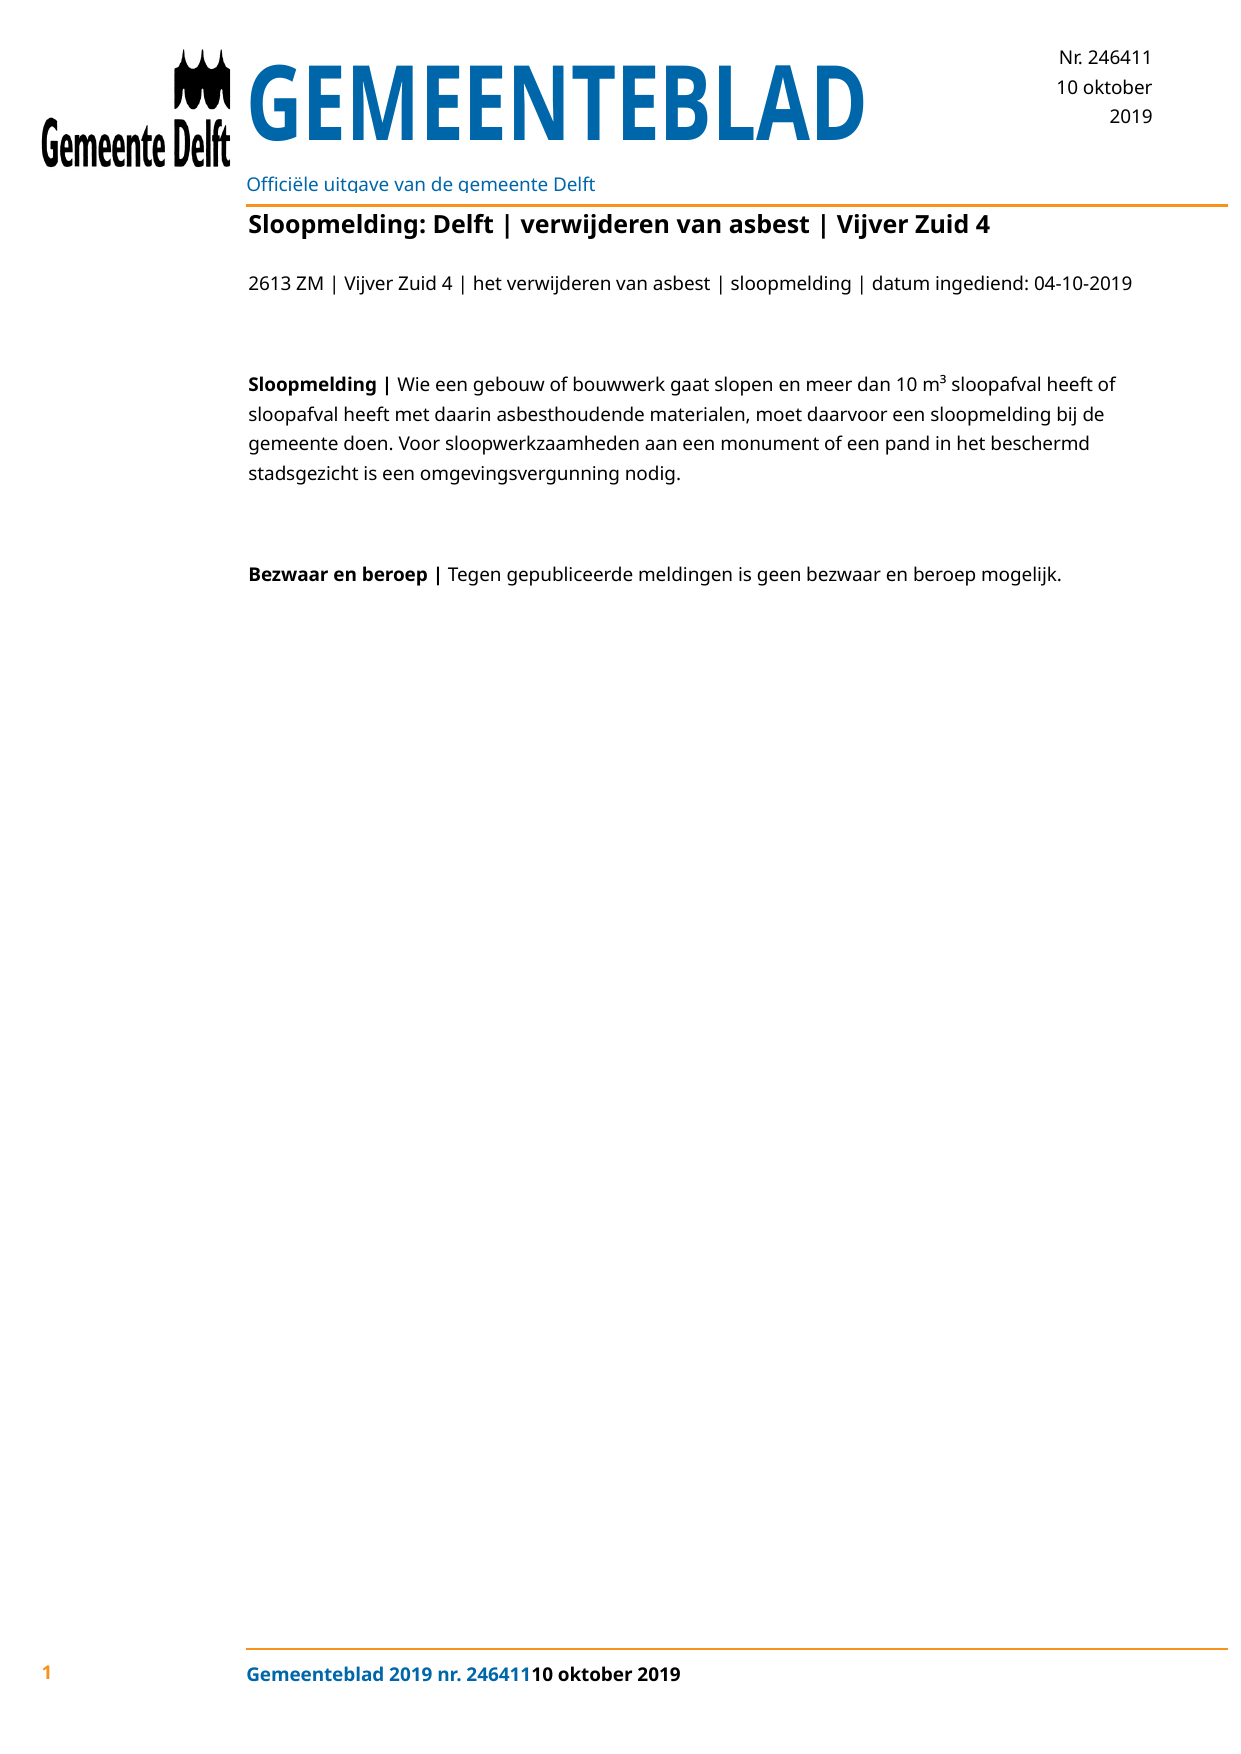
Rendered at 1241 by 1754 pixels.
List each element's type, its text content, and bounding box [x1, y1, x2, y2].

text Sloopmelding: Delft | verwijderen van asbest | Vijver Zuid 4 [248, 207, 1152, 241]
text 2613 ZM | Vijver Zuid 4 | het verwijderen van asbest | sloopmelding | datum ingediend: 04-10-2019 [248, 270, 1152, 296]
text Bezwaar en beroep | Tegen gepubliceerde meldingen is geen bezwaar en beroep mogelijk. [248, 561, 1152, 586]
text Sloopmelding | Wie een gebouw of bouwwerk gaat slopen en meer dan 10 m³ sloopafval heeft of sloopafval heeft met daarin asbesthoudende materialen, moet daarvoor een sloopmelding bij de gemeente doen. Voor sloopwerkzaamheden aan een monument of een pand in het beschermd stadsgezicht is een omgevingsvergunning nodig. [248, 371, 1152, 486]
picture [41, 47, 231, 172]
